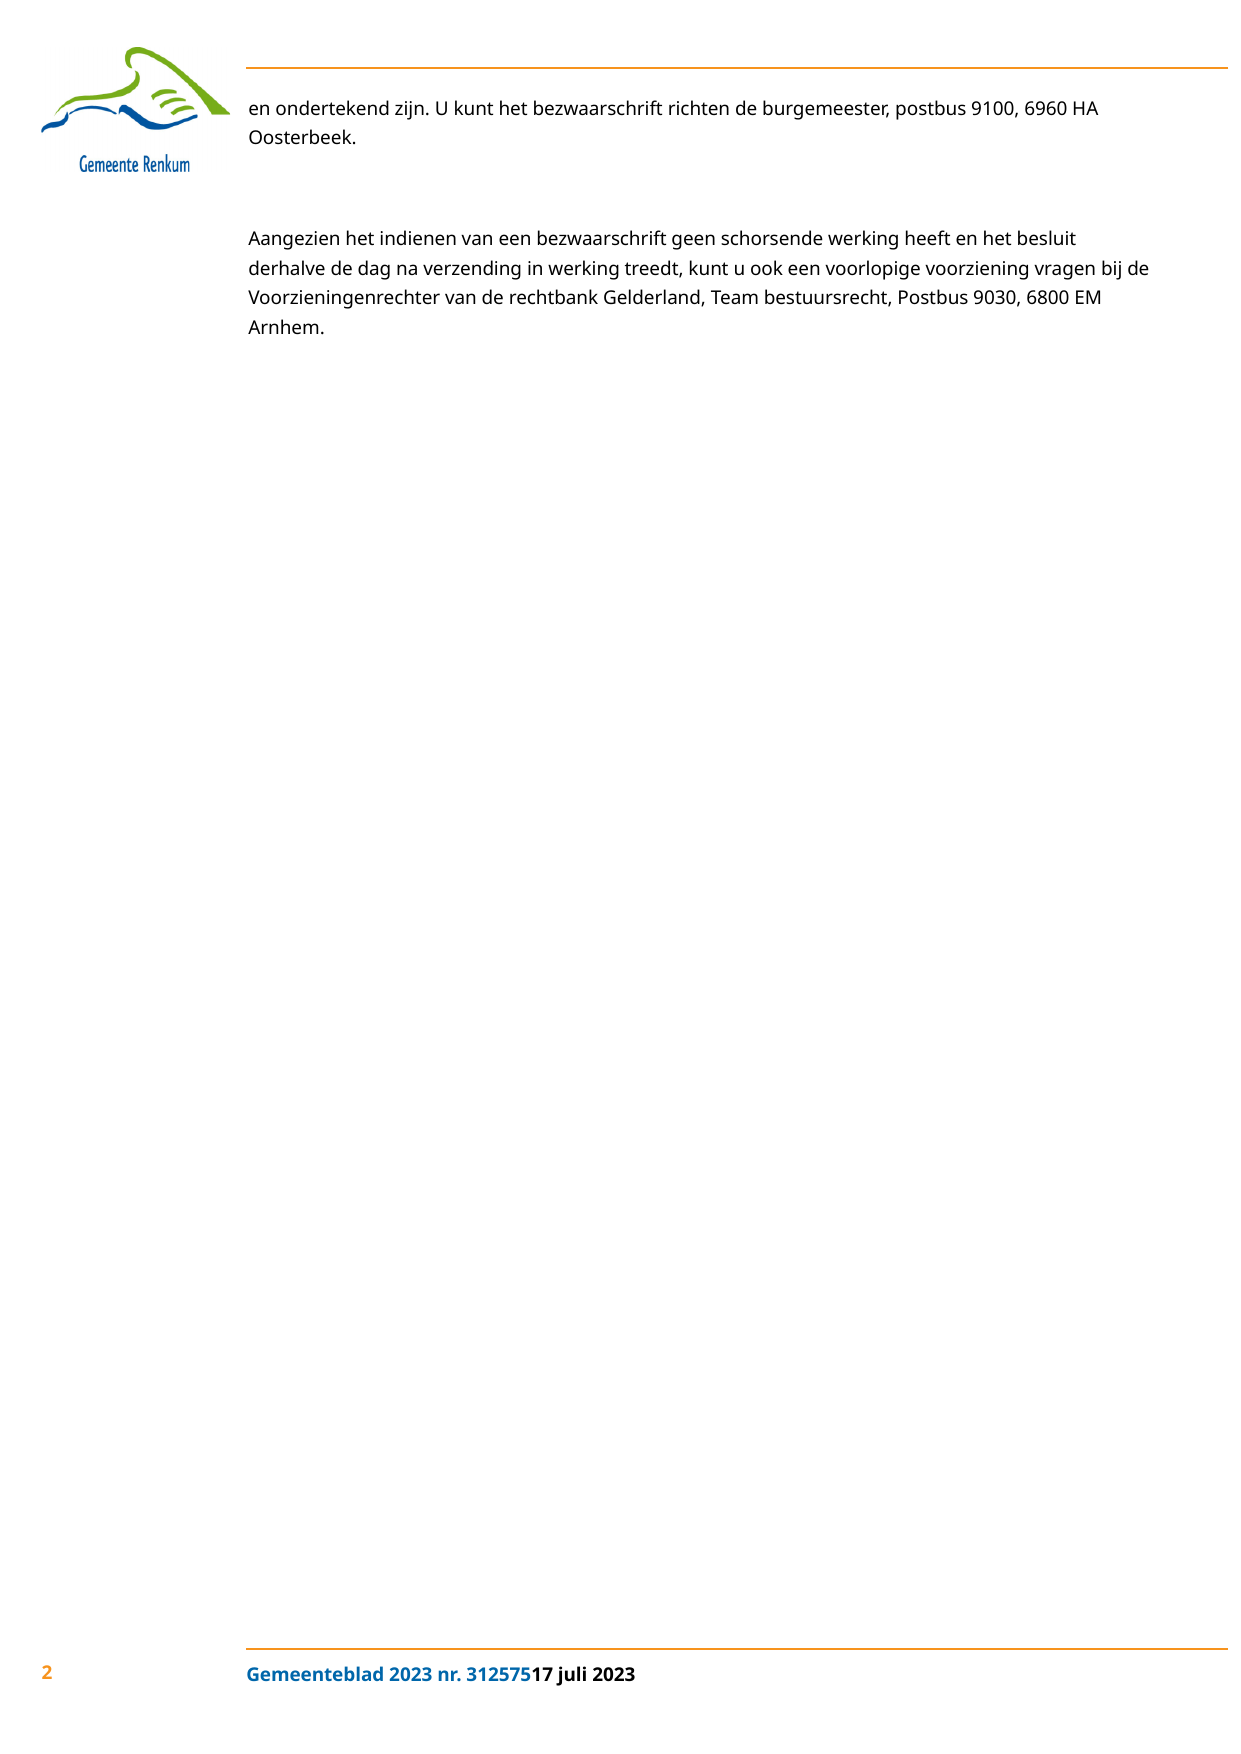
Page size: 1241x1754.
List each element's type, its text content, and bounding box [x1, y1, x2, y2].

picture [41, 47, 231, 172]
text en ondertekend zijn. U kunt het bezwaarschrift richten de burgemeester, postbus 9100, 6960 HA Oosterbeek. [248, 95, 1152, 150]
text Aangezien het indienen van een bezwaarschrift geen schorsende werking heeft en het besluit derhalve de dag na verzending in werking treedt, kunt u ook een voorlopige voorziening vragen bij de Voorzieningenrechter van de rechtbank Gelderland, Team bestuursrecht, Postbus 9030, 6800 EM Arnhem. [248, 225, 1152, 340]
